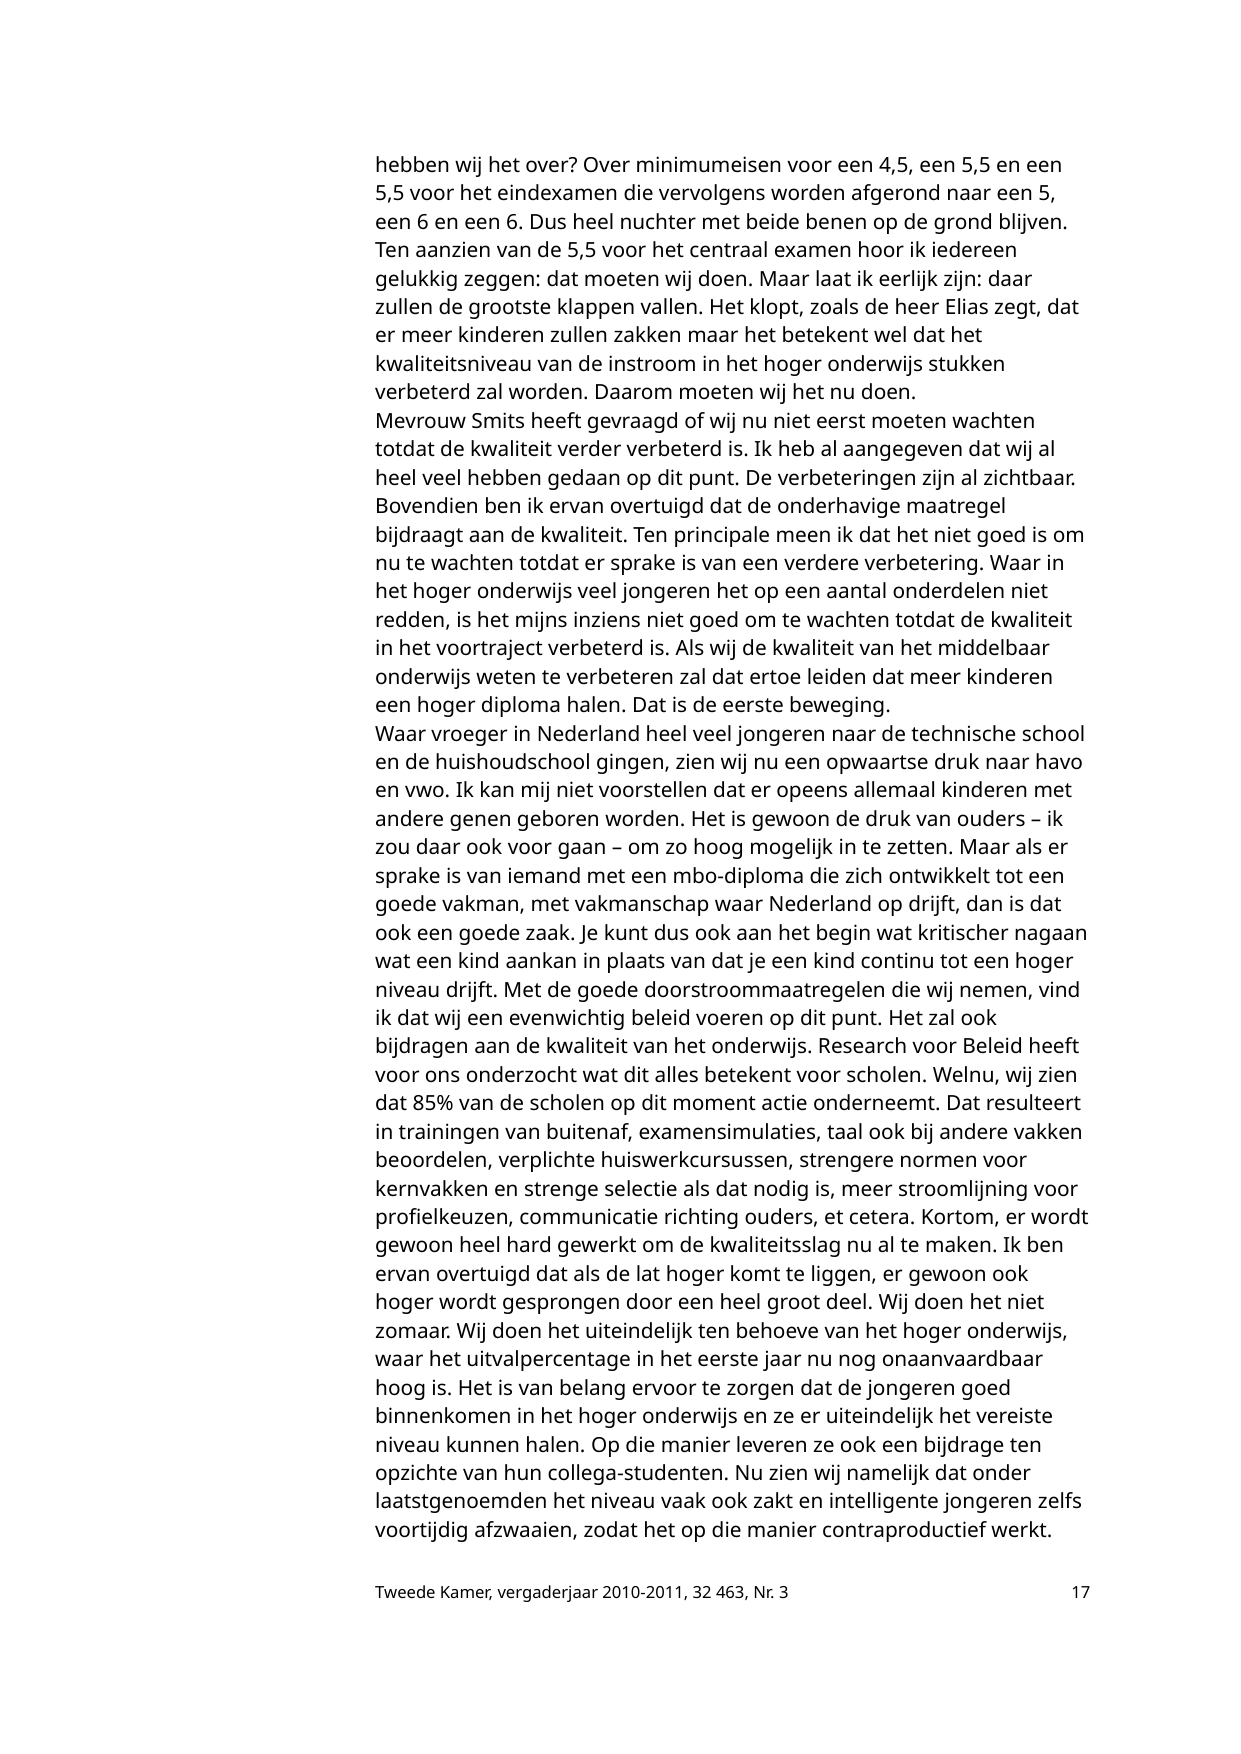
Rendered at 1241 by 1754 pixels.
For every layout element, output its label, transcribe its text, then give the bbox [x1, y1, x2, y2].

text Waar vroeger in Nederland heel veel jongeren naar de technische school en de huishoudschool gingen, zien wij nu een opwaartse druk naar havo en vwo. Ik kan mij niet voorstellen dat er opeens allemaal kinderen met andere genen geboren worden. Het is gewoon de druk van ouders – ik zou daar ook voor gaan – om zo hoog mogelijk in te zetten. Maar als er sprake is van iemand met een mbo-diploma die zich ontwikkelt tot een goede vakman, met vakmanschap waar Nederland op drijft, dan is dat ook een goede zaak. Je kunt dus ook aan het begin wat kritischer nagaan wat een kind aankan in plaats van dat je een kind continu tot een hoger niveau drijft. Met de goede doorstroommaatregelen die wij nemen, vind ik dat wij een evenwichtig beleid voeren op dit punt. Het zal ook bijdragen aan de kwaliteit van het onderwijs. Research voor Beleid heeft voor ons onderzocht wat dit alles betekent voor scholen. Welnu, wij zien dat 85% van de scholen op dit moment actie onderneemt. Dat resulteert in trainingen van buitenaf, examensimulaties, taal ook bij andere vakken beoordelen, verplichte huiswerkcursussen, strengere normen voor kernvakken en strenge selectie als dat nodig is, meer stroomlijning voor profielkeuzen, communicatie richting ouders, et cetera. Kortom, er wordt gewoon heel hard gewerkt om de kwaliteitsslag nu al te maken. Ik ben ervan overtuigd dat als de lat hoger komt te liggen, er gewoon ook hoger wordt gesprongen door een heel groot deel. Wij doen het niet zomaar. Wij doen het uiteindelijk ten behoeve van het hoger onderwijs, waar het uitvalpercentage in het eerste jaar nu nog onaanvaardbaar hoog is. Het is van belang ervoor te zorgen dat de jongeren goed binnenkomen in het hoger onderwijs en ze er uiteindelijk het vereiste niveau kunnen halen. Op die manier leveren ze ook een bijdrage ten opzichte van hun collega-studenten. Nu zien wij namelijk dat onder laatstgenoemden het niveau vaak ook zakt en intelligente jongeren zelfs voortijdig afzwaaien, zodat het op die manier contraproductief werkt. [375, 719, 1090, 1543]
text hebben wij het over? Over minimumeisen voor een 4,5, een 5,5 en een 5,5 voor het eindexamen die vervolgens worden afgerond naar een 5, een 6 en een 6. Dus heel nuchter met beide benen op de grond blijven. Ten aanzien van de 5,5 voor het centraal examen hoor ik iedereen gelukkig zeggen: dat moeten wij doen. Maar laat ik eerlijk zijn: daar zullen de grootste klappen vallen. Het klopt, zoals de heer Elias zegt, dat er meer kinderen zullen zakken maar het betekent wel dat het kwaliteitsniveau van de instroom in het hoger onderwijs stukken verbeterd zal worden. Daarom moeten wij het nu doen. [375, 150, 1090, 406]
text Mevrouw Smits heeft gevraagd of wij nu niet eerst moeten wachten totdat de kwaliteit verder verbeterd is. Ik heb al aangegeven dat wij al heel veel hebben gedaan op dit punt. De verbeteringen zijn al zichtbaar. Bovendien ben ik ervan overtuigd dat de onderhavige maatregel bijdraagt aan de kwaliteit. Ten principale meen ik dat het niet goed is om nu te wachten totdat er sprake is van een verdere verbetering. Waar in het hoger onderwijs veel jongeren het op een aantal onderdelen niet redden, is het mijns inziens niet goed om te wachten totdat de kwaliteit in het voortraject verbeterd is. Als wij de kwaliteit van het middelbaar onderwijs weten te verbeteren zal dat ertoe leiden dat meer kinderen een hoger diploma halen. Dat is de eerste beweging. [375, 406, 1090, 719]
